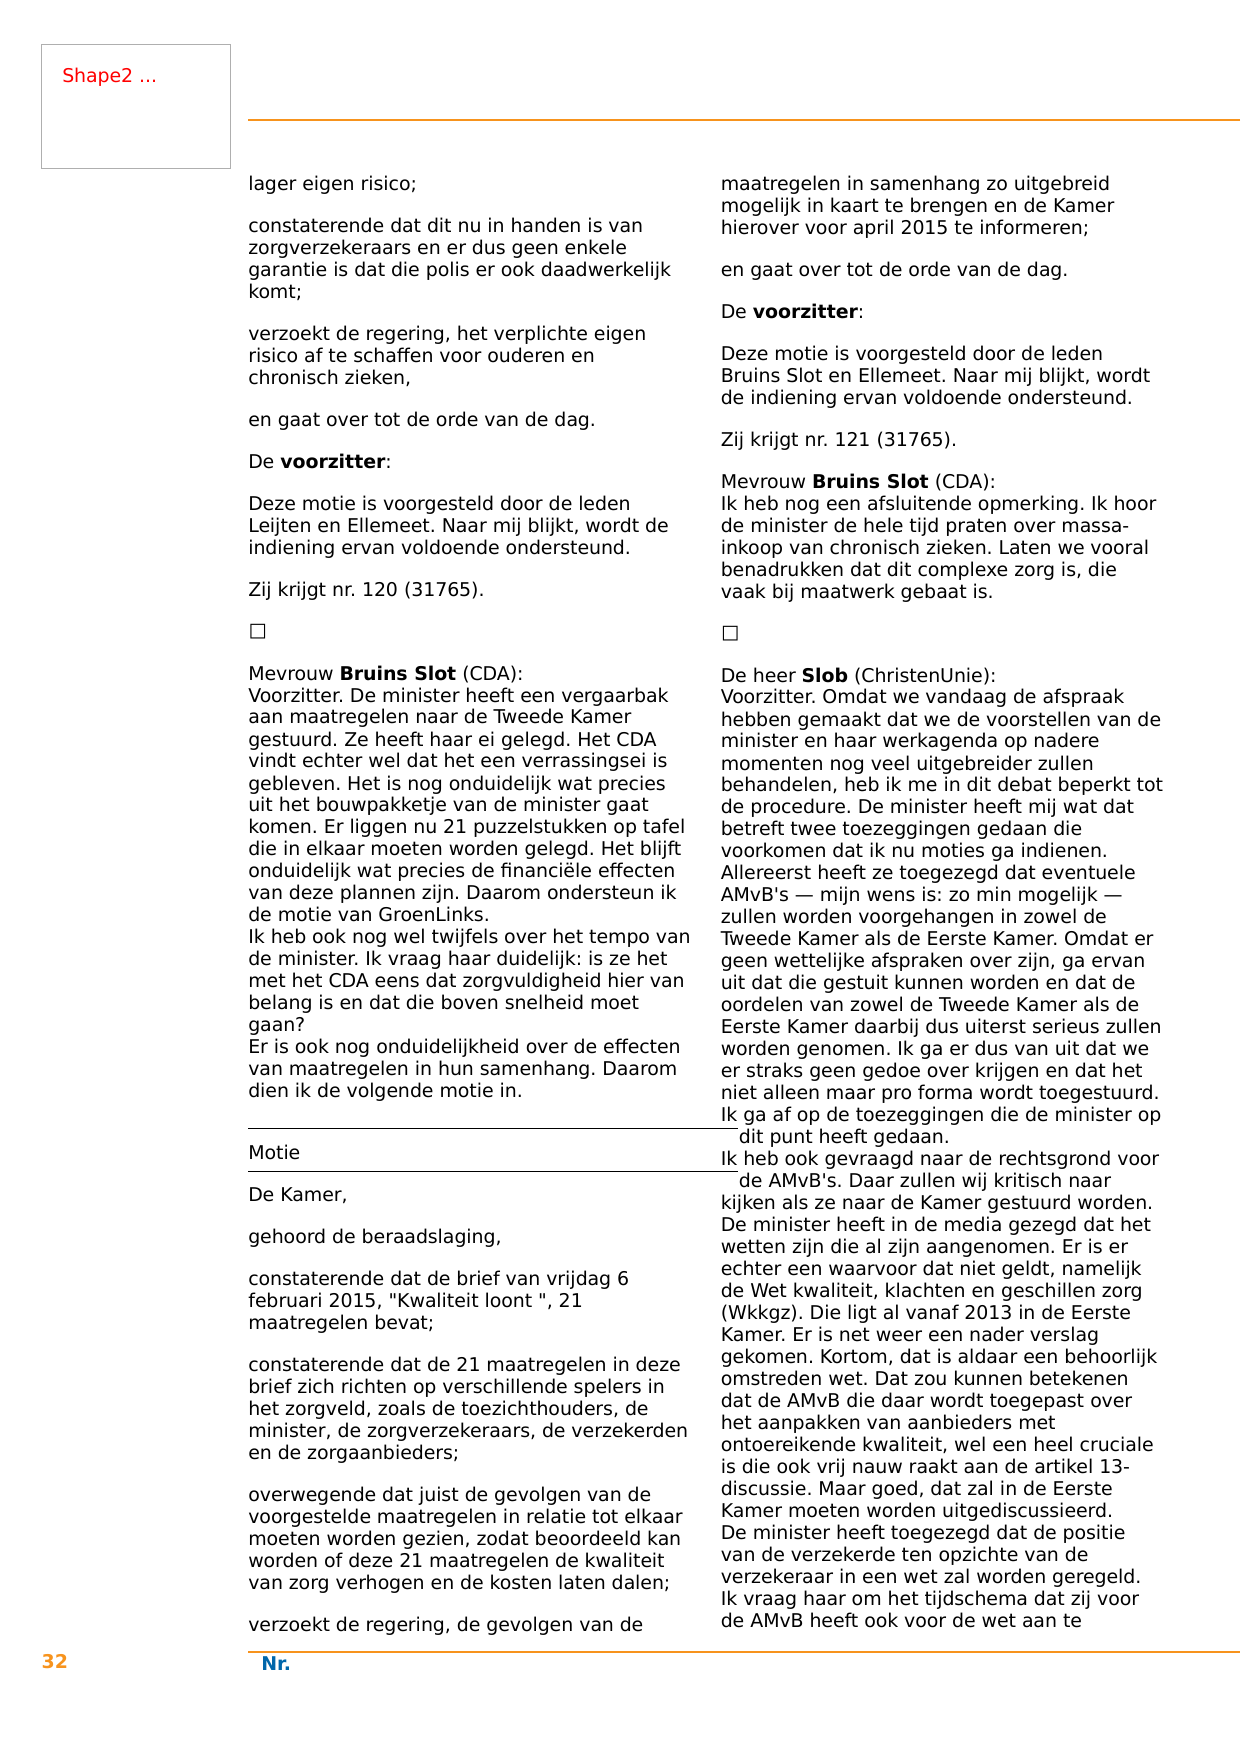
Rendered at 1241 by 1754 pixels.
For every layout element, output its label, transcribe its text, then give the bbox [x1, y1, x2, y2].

text Zij krijgt nr. 120 (31765). [248, 578, 691, 601]
text De minister heeft toegezegd dat de positie van de verzekerde ten opzichte van de verzekeraar in een wet zal worden geregeld. Ik vraag haar om het tijdschema dat zij voor de AMvB heeft ook voor de wet aan te [721, 1522, 1163, 1632]
text De voorzitter: [721, 301, 1163, 323]
text Deze motie is voorgesteld door de leden Bruins Slot en Ellemeet. Naar mij blijkt, wordt de indiening ervan voldoende ondersteund. [721, 343, 1163, 409]
text maatregelen in samenhang zo uitgebreid mogelijk in kaart te brengen en de Kamer hierover voor april 2015 te informeren; [721, 173, 1163, 239]
text verzoekt de regering, het verplichte eigen risico af te schaffen voor ouderen en chronisch zieken, [248, 323, 691, 389]
text en gaat over tot de orde van de dag. [248, 409, 691, 431]
text Zij krijgt nr. 121 (31765). [721, 429, 1163, 451]
text constaterende dat dit nu in handen is van zorgverzekeraars en er dus geen enkele garantie is dat die polis er ook daadwerkelijk komt; [248, 215, 691, 303]
text Ik heb ook gevraagd naar de rechtsgrond voor de AMvB's. Daar zullen wij kritisch naar kijken als ze naar de Kamer gestuurd worden. De minister heeft in de media gezegd dat het wetten zijn die al zijn aangenomen. Er is er echter een waarvoor dat niet geldt, namelijk de Wet kwaliteit, klachten en geschillen zorg (Wkkgz). Die ligt al vanaf 2013 in de Eerste Kamer. Er is net weer een nader verslag gekomen. Kortom, dat is aldaar een behoorlijk omstreden wet. Dat zou kunnen betekenen dat de AMvB die daar wordt toegepast over het aanpakken van aanbieders met ontoereikende kwaliteit, wel een heel cruciale is die ook vrij nauw raakt aan de artikel 13-discussie. Maar goed, dat zal in de Eerste Kamer moeten worden uitgediscussieerd. [721, 1148, 1163, 1522]
text Voorzitter. Omdat we vandaag de afspraak hebben gemaakt dat we de voorstellen van de minister en haar werkagenda op nadere momenten nog veel uitgebreider zullen behandelen, heb ik me in dit debat beperkt tot de procedure. De minister heeft mij wat dat betreft twee toezeggingen gedaan die voorkomen dat ik nu moties ga indienen. Allereerst heeft ze toegezegd dat eventuele AMvB's — mijn wens is: zo min mogelijk — zullen worden voorgehangen in zowel de Tweede Kamer als de Eerste Kamer. Omdat er geen wettelijke afspraken over zijn, ga ervan uit dat die gestuit kunnen worden en dat de oordelen van zowel de Tweede Kamer als de Eerste Kamer daarbij dus uiterst serieus zullen worden genomen. Ik ga er dus van uit dat we er straks geen gedoe over krijgen en dat het niet alleen maar pro forma wordt toegestuurd. Ik ga af op de toezeggingen die de minister op dit punt heeft gedaan. [721, 686, 1163, 1148]
text en gaat over tot de orde van de dag. [721, 259, 1163, 281]
text De Kamer, [248, 1184, 691, 1206]
text Ik heb ook nog wel twijfels over het tempo van de minister. Ik vraag haar duidelijk: is ze het met het CDA eens dat zorgvuldigheid hier van belang is en dat die boven snelheid moet gaan? [248, 926, 691, 1036]
text ⬜ [721, 622, 1163, 644]
text Mevrouw Bruins Slot (CDA): [721, 471, 1163, 493]
text constaterende dat de brief van vrijdag 6 februari 2015, "Kwaliteit loont ", 21 maatregelen bevat; [248, 1268, 691, 1334]
text De voorzitter: [248, 451, 691, 473]
text De heer Slob (ChristenUnie): [721, 664, 1163, 686]
text verzoekt de regering, de gevolgen van de [248, 1614, 691, 1636]
text constaterende dat de 21 maatregelen in deze brief zich richten op verschillende spelers in het zorgveld, zoals de toezichthouders, de minister, de zorgverzekeraars, de verzekerden en de zorgaanbieders; [248, 1354, 691, 1464]
text overwegende dat juist de gevolgen van de voorgestelde maatregelen in relatie tot elkaar moeten worden gezien, zodat beoordeeld kan worden of deze 21 maatregelen de kwaliteit van zorg verhogen en de kosten laten dalen; [248, 1484, 691, 1594]
text lager eigen risico; [248, 173, 691, 195]
text Ik heb nog een afsluitende opmerking. Ik hoor de minister de hele tijd praten over massa-inkoop van chronisch zieken. Laten we vooral benadrukken dat dit complexe zorg is, die vaak bij maatwerk gebaat is. [721, 493, 1163, 602]
text Mevrouw Bruins Slot (CDA): [248, 662, 691, 684]
text Voorzitter. De minister heeft een vergaarbak aan maatregelen naar de Tweede Kamer gestuurd. Ze heeft haar ei gelegd. Het CDA vindt echter wel dat het een verrassingsei is gebleven. Het is nog onduidelijk wat precies uit het bouwpakketje van de minister gaat komen. Er liggen nu 21 puzzelstukken op tafel die in elkaar moeten worden gelegd. Het blijft onduidelijk wat precies de financiële effecten van deze plannen zijn. Daarom ondersteun ik de motie van GroenLinks. [248, 684, 691, 926]
text Er is ook nog onduidelijkheid over de effecten van maatregelen in hun samenhang. Daarom dien ik de volgende motie in. [248, 1036, 691, 1102]
text Motie [248, 1142, 691, 1164]
text gehoord de beraadslaging, [248, 1226, 691, 1248]
text Deze motie is voorgesteld door de leden Leijten en Ellemeet. Naar mij blijkt, wordt de indiening ervan voldoende ondersteund. [248, 493, 691, 558]
text ⬜ [248, 621, 691, 642]
